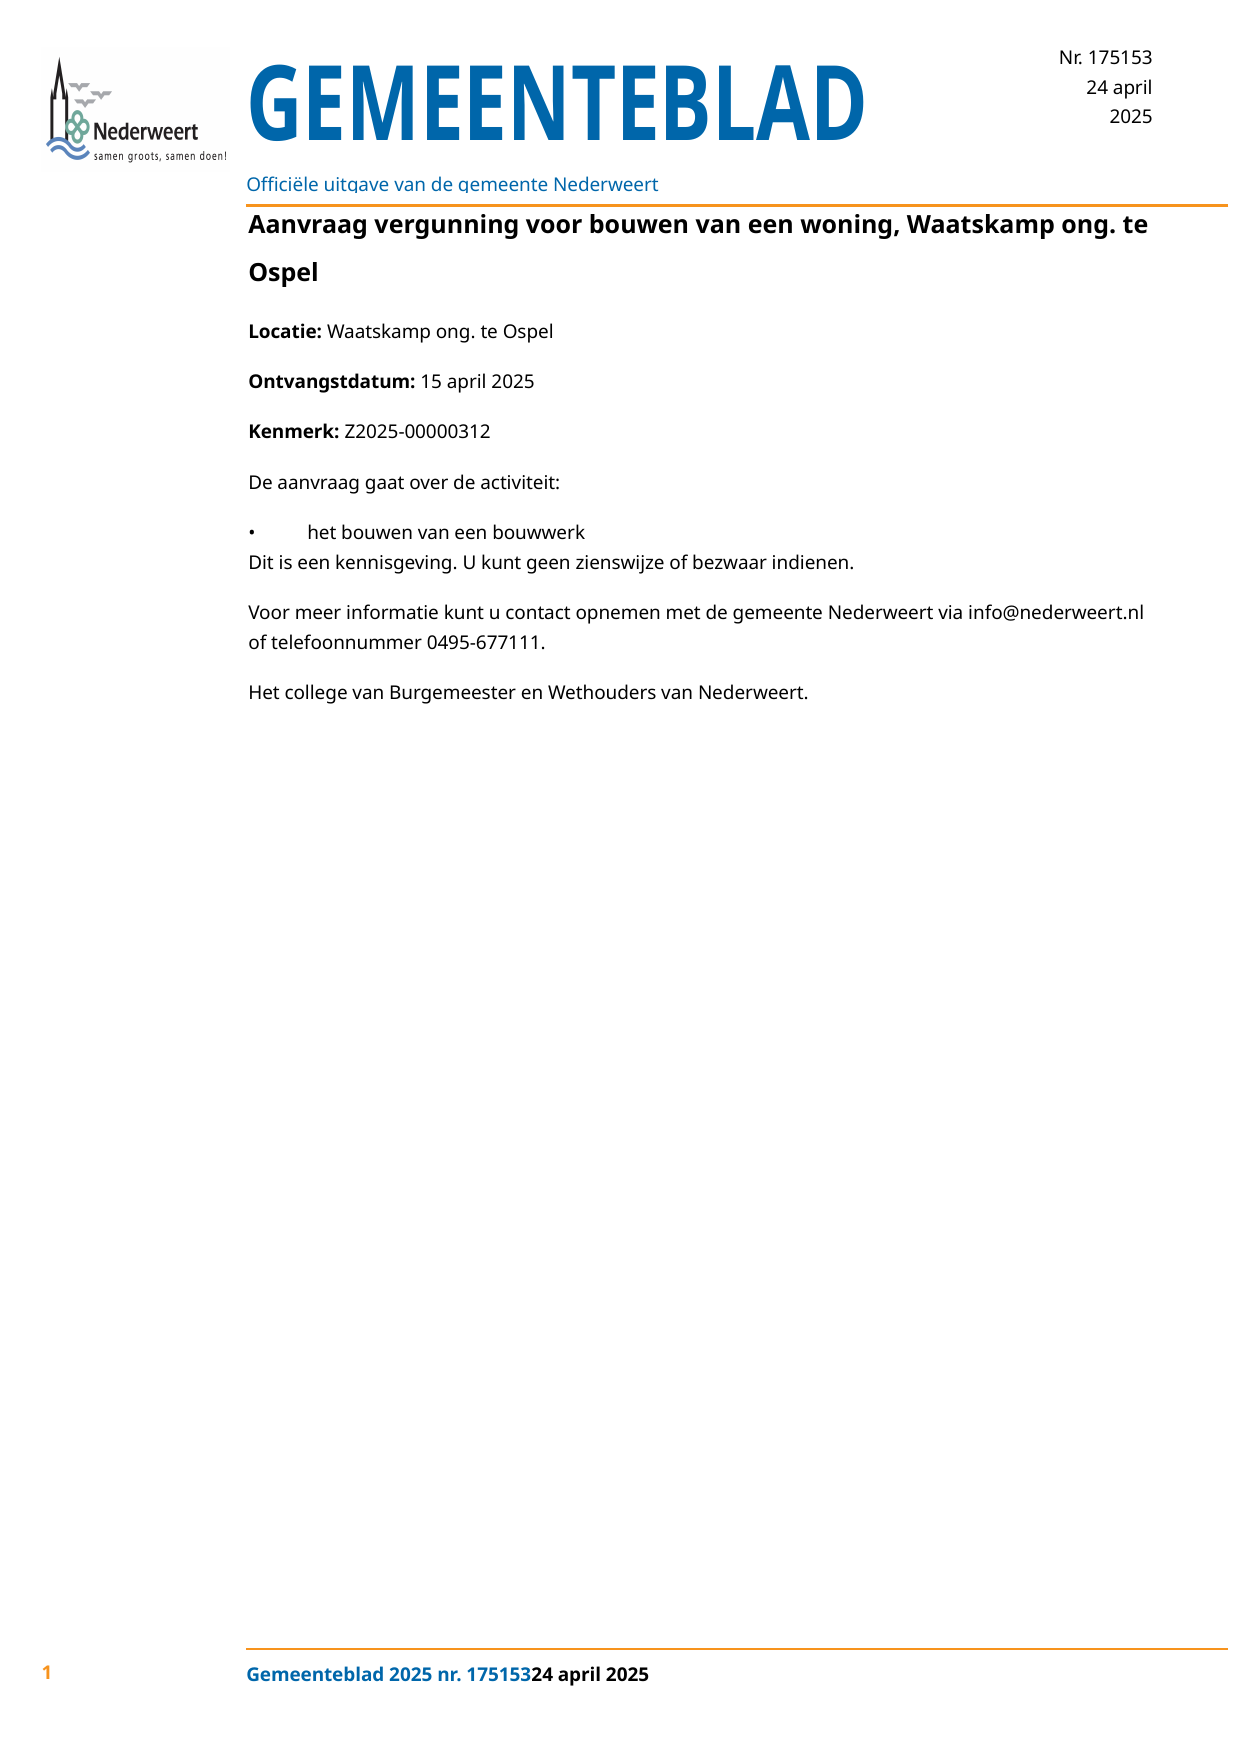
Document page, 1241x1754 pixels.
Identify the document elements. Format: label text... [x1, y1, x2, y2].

text Voor meer informatie kunt u contact opnemen met de gemeente Nederweert via info@nederweert.nl of telefoonnummer 0495-677111. [248, 599, 1152, 655]
text Het college van Burgemeester en Wethouders van Nederweert. [248, 679, 1152, 705]
text Aanvraag vergunning voor bouwen van een woning, Waatskamp ong. te Ospel [248, 207, 1152, 288]
text Locatie: Waatskamp ong. te Ospel [248, 318, 1152, 344]
list het bouwen van een bouwwerk [248, 519, 1152, 545]
text De aanvraag gaat over de activiteit: [248, 469, 1152, 495]
text Dit is een kennisgeving. U kunt geen zienswijze of bezwaar indienen. [248, 549, 1152, 575]
text Kenmerk: Z2025-00000312 [248, 419, 1152, 444]
text Ontvangstdatum: 15 april 2025 [248, 368, 1152, 394]
picture [41, 47, 231, 172]
